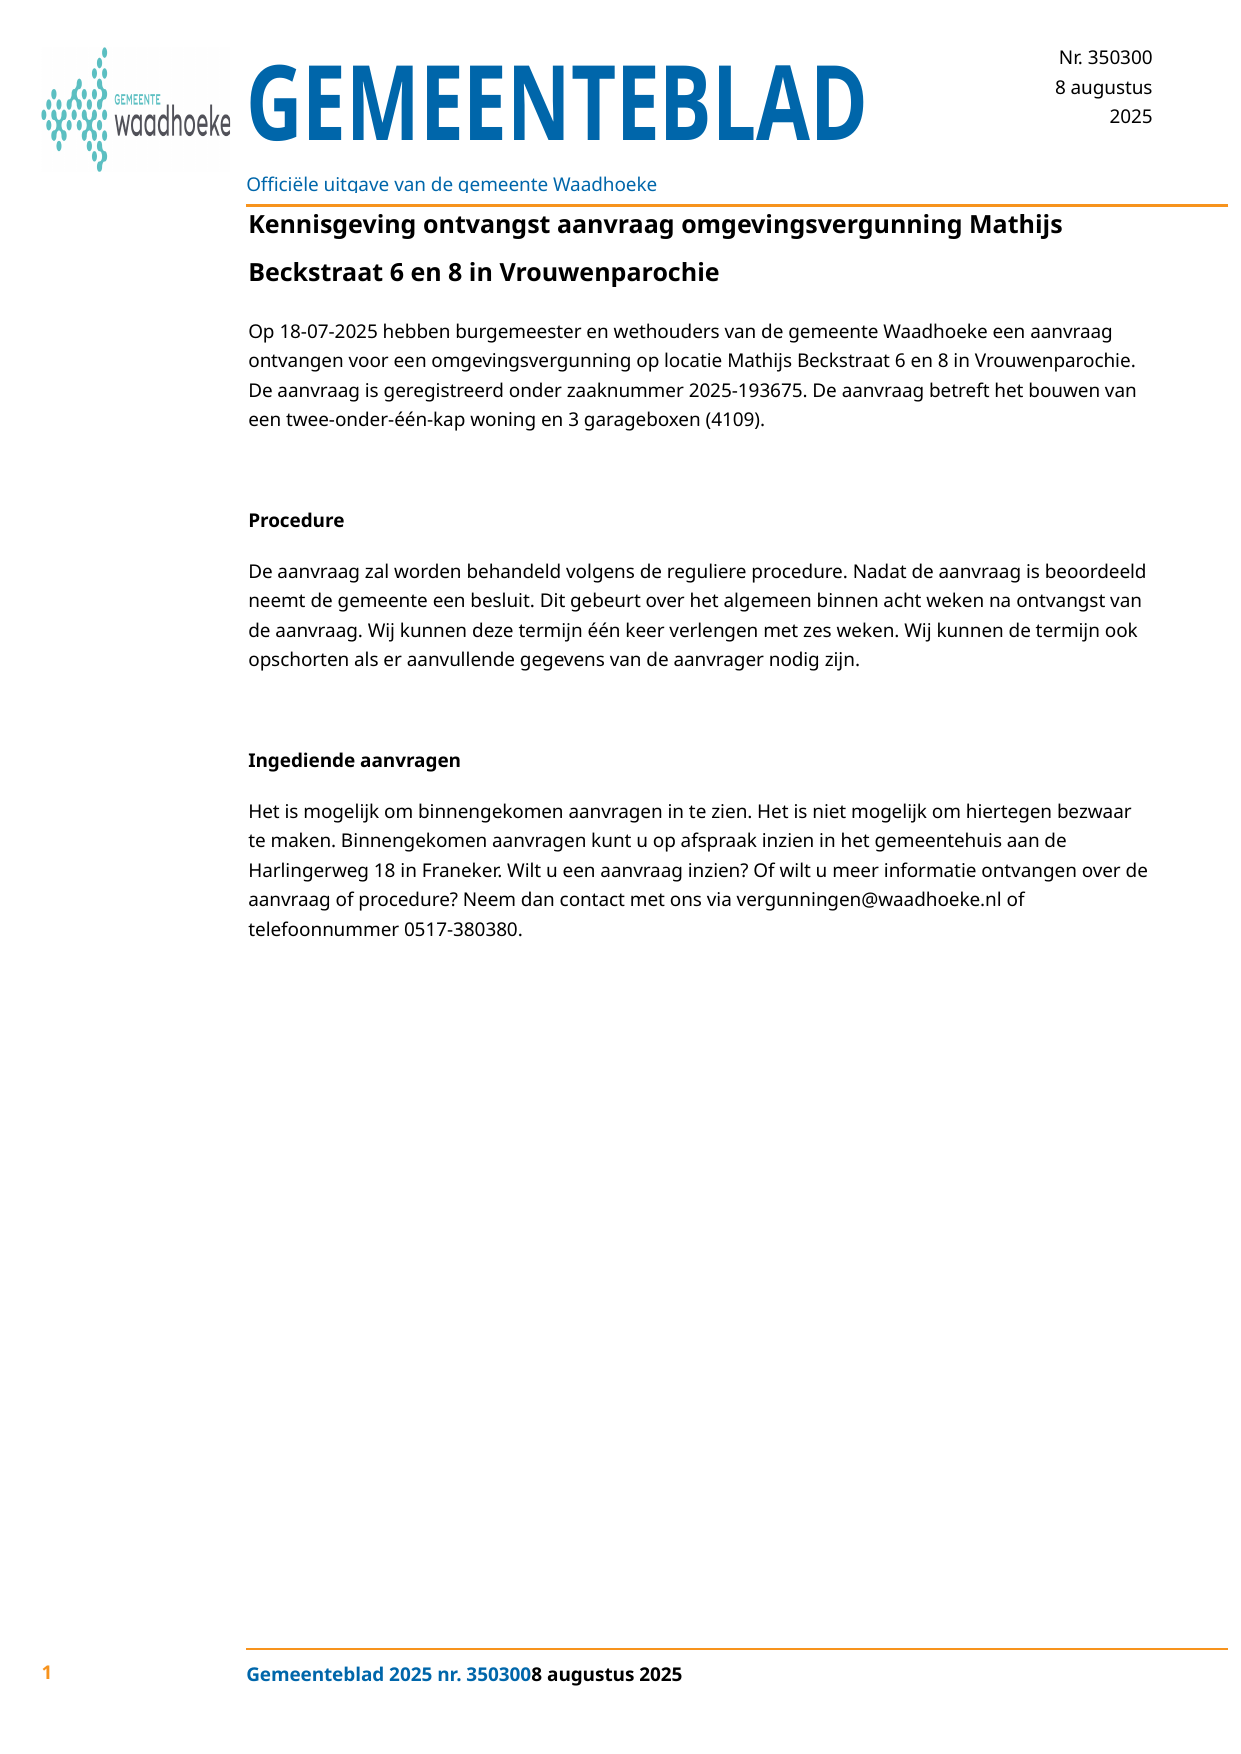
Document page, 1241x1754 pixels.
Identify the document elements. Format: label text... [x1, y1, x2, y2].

picture [41, 47, 231, 172]
text Procedure [248, 507, 1152, 533]
text Op 18-07-2025 hebben burgemeester en wethouders van de gemeente Waadhoeke een aanvraag ontvangen voor een omgevingsvergunning op locatie Mathijs Beckstraat 6 en 8 in Vrouwenparochie. De aanvraag is geregistreerd onder zaaknummer 2025-193675. De aanvraag betreft het bouwen van een twee-onder-één-kap woning en 3 garageboxen (4109). [248, 318, 1152, 432]
text Kennisgeving ontvangst aanvraag omgevingsvergunning Mathijs Beckstraat 6 en 8 in Vrouwenparochie [248, 207, 1152, 288]
text Het is mogelijk om binnengekomen aanvragen in te zien. Het is niet mogelijk om hiertegen bezwaar te maken. Binnengekomen aanvragen kunt u op afspraak inzien in het gemeentehuis aan de Harlingerweg 18 in Franeker. Wilt u een aanvraag inzien? Of wilt u meer informatie ontvangen over de aanvraag of procedure? Neem dan contact met ons via vergunningen@waadhoeke.nl of telefoonnummer 0517-380380. [248, 798, 1152, 942]
text Ingediende aanvragen [248, 747, 1152, 773]
text De aanvraag zal worden behandeld volgens de reguliere procedure. Nadat de aanvraag is beoordeeld neemt de gemeente een besluit. Dit gebeurt over het algemeen binnen acht weken na ontvangst van de aanvraag. Wij kunnen deze termijn één keer verlengen met zes weken. Wij kunnen de termijn ook opschorten als er aanvullende gegevens van de aanvrager nodig zijn. [248, 558, 1152, 672]
